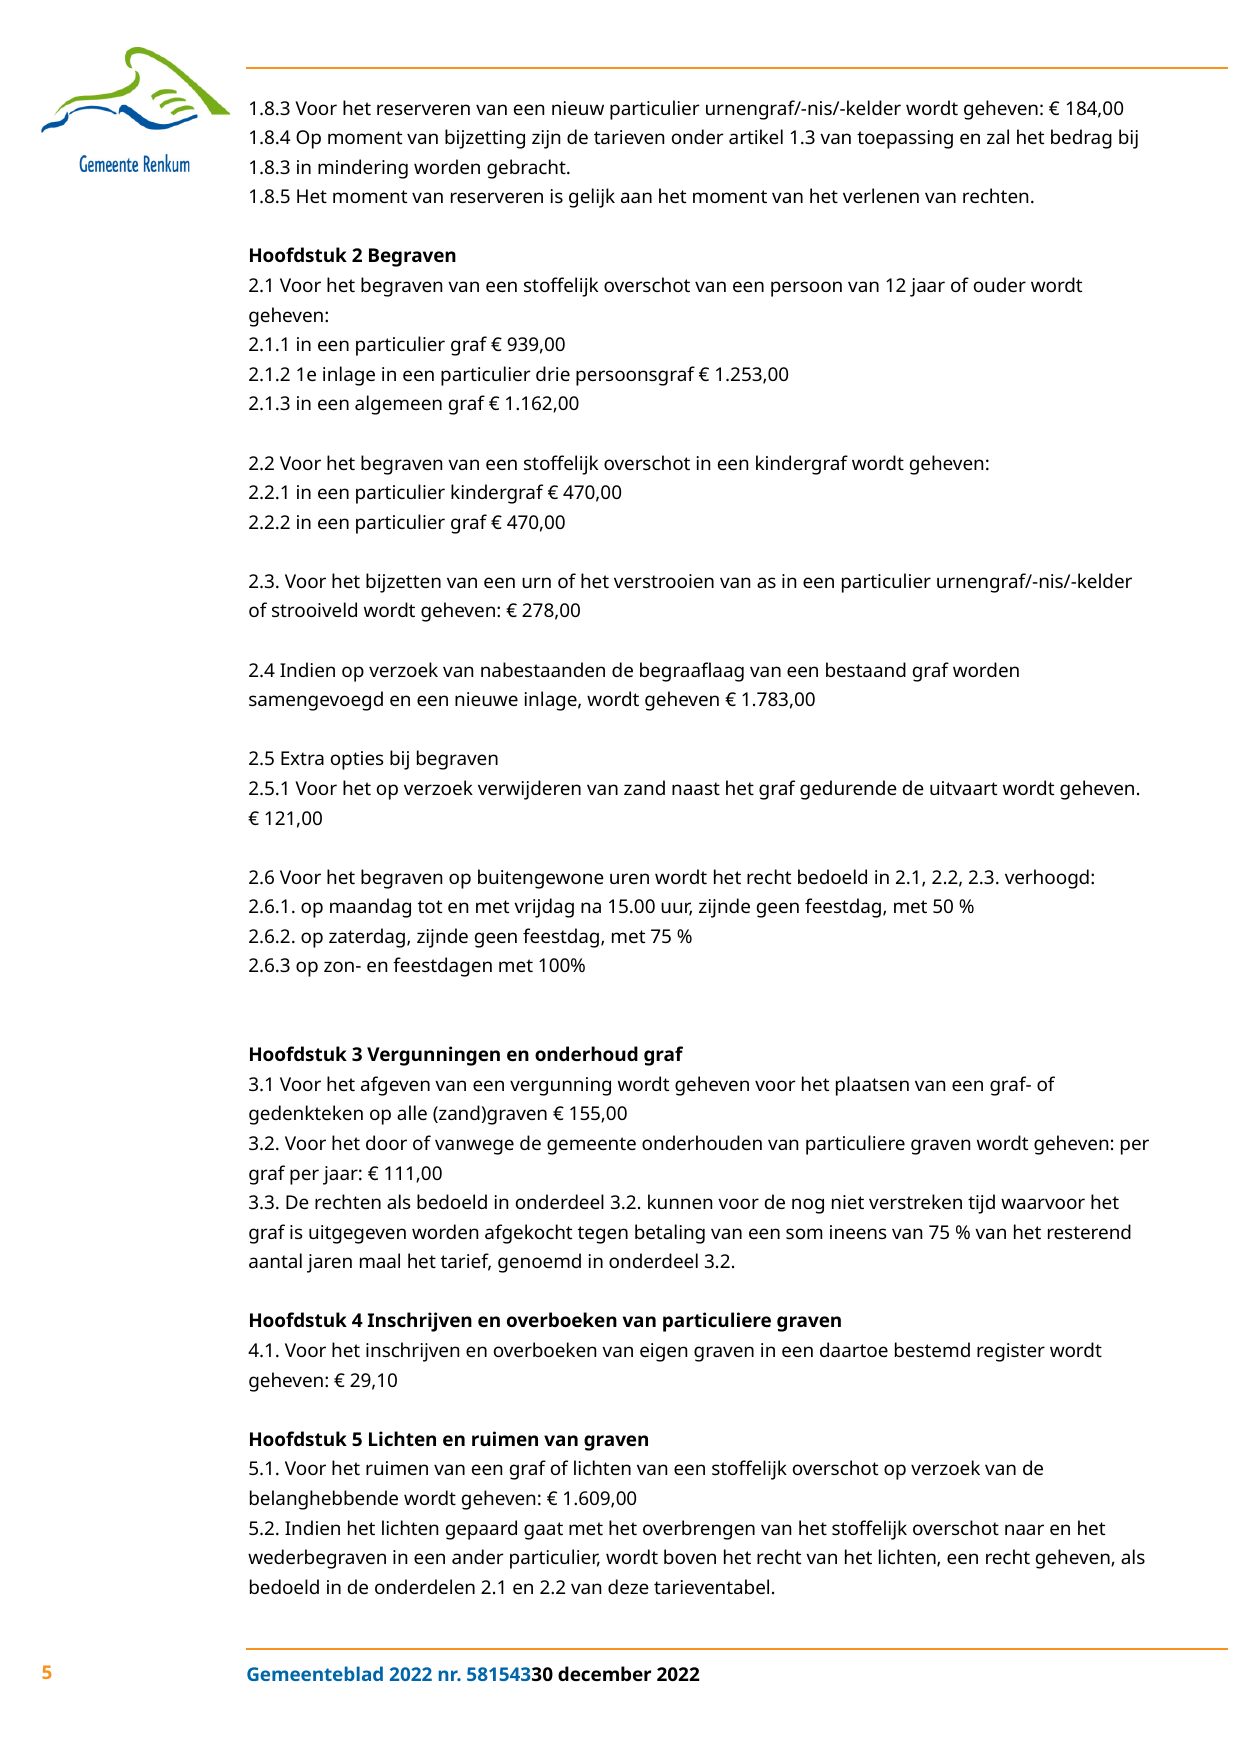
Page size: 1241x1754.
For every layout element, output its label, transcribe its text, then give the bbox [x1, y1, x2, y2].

text 2.2 Voor het begraven van een stoffelijk overschot in een kindergraf wordt geheven: [248, 450, 1152, 476]
text 2.3. Voor het bijzetten van een urn of het verstrooien van as in een particulier urnengraf/-nis/-kelder of strooiveld wordt geheven: € 278,00 [248, 568, 1152, 623]
picture [41, 47, 231, 172]
text 1.8.3 Voor het reserveren van een nieuw particulier urnengraf/-nis/-kelder wordt geheven: € 184,00 [248, 95, 1152, 121]
text 2.1.1 in een particulier graf € 939,00 [248, 331, 1152, 357]
text 1.8.5 Het moment van reserveren is gelijk aan het moment van het verlenen van rechten. [248, 183, 1152, 209]
text Hoofdstuk 2 Begraven [248, 243, 1152, 268]
text Hoofdstuk 4 Inschrijven en overboeken van particuliere graven [248, 1308, 1152, 1333]
text 1.8.4 Op moment van bijzetting zijn de tarieven onder artikel 1.3 van toepassing en zal het bedrag bij 1.8.3 in mindering worden gebracht. [248, 124, 1152, 180]
text Hoofdstuk 3 Vergunningen en onderhoud graf [248, 1041, 1152, 1067]
text 2.6.2. op zaterdag, zijnde geen feestdag, met 75 % [248, 923, 1152, 949]
text 5.2. Indien het lichten gepaard gaat met het overbrengen van het stoffelijk overschot naar en het wederbegraven in een ander particulier, wordt boven het recht van het lichten, een recht geheven, als bedoeld in de onderdelen 2.1 en 2.2 van deze tarieventabel. [248, 1515, 1152, 1600]
text 2.6.1. op maandag tot en met vrijdag na 15.00 uur, zijnde geen feestdag, met 50 % [248, 893, 1152, 919]
text 2.2.1 in een particulier kindergraf € 470,00 [248, 479, 1152, 505]
text 4.1. Voor het inschrijven en overboeken van eigen graven in een daartoe bestemd register wordt geheven: € 29,10 [248, 1337, 1152, 1393]
text 2.6.3 op zon- en feestdagen met 100% [248, 953, 1152, 978]
text 2.5.1 Voor het op verzoek verwijderen van zand naast het graf gedurende de uitvaart wordt geheven. € 121,00 [248, 775, 1152, 831]
text 2.1.3 in een algemeen graf € 1.162,00 [248, 391, 1152, 416]
text 3.1 Voor het afgeven van een vergunning wordt geheven voor het plaatsen van een graf- of gedenkteken op alle (zand)graven € 155,00 [248, 1071, 1152, 1126]
text 2.5 Extra opties bij begraven [248, 746, 1152, 771]
text 2.6 Voor het begraven op buitengewone uren wordt het recht bedoeld in 2.1, 2.2, 2.3. verhoogd: [248, 864, 1152, 890]
text 2.1 Voor het begraven van een stoffelijk overschot van een persoon van 12 jaar of ouder wordt geheven: [248, 272, 1152, 328]
text 3.3. De rechten als bedoeld in onderdeel 3.2. kunnen voor de nog niet verstreken tijd waarvoor het graf is uitgegeven worden afgekocht tegen betaling van een som ineens van 75 % van het resterend aantal jaren maal het tarief, genoemd in onderdeel 3.2. [248, 1189, 1152, 1274]
text 5.1. Voor het ruimen van een graf of lichten van een stoffelijk overschot op verzoek van de belanghebbende wordt geheven: € 1.609,00 [248, 1456, 1152, 1511]
text 2.1.2 1e inlage in een particulier drie persoonsgraf € 1.253,00 [248, 361, 1152, 387]
text 3.2. Voor het door of vanwege de gemeente onderhouden van particuliere graven wordt geheven: per graf per jaar: € 111,00 [248, 1130, 1152, 1186]
text Hoofdstuk 5 Lichten en ruimen van graven [248, 1426, 1152, 1452]
text 2.2.2 in een particulier graf € 470,00 [248, 509, 1152, 535]
text 2.4 Indien op verzoek van nabestaanden de begraaflaag van een bestaand graf worden samengevoegd en een nieuwe inlage, wordt geheven € 1.783,00 [248, 657, 1152, 712]
